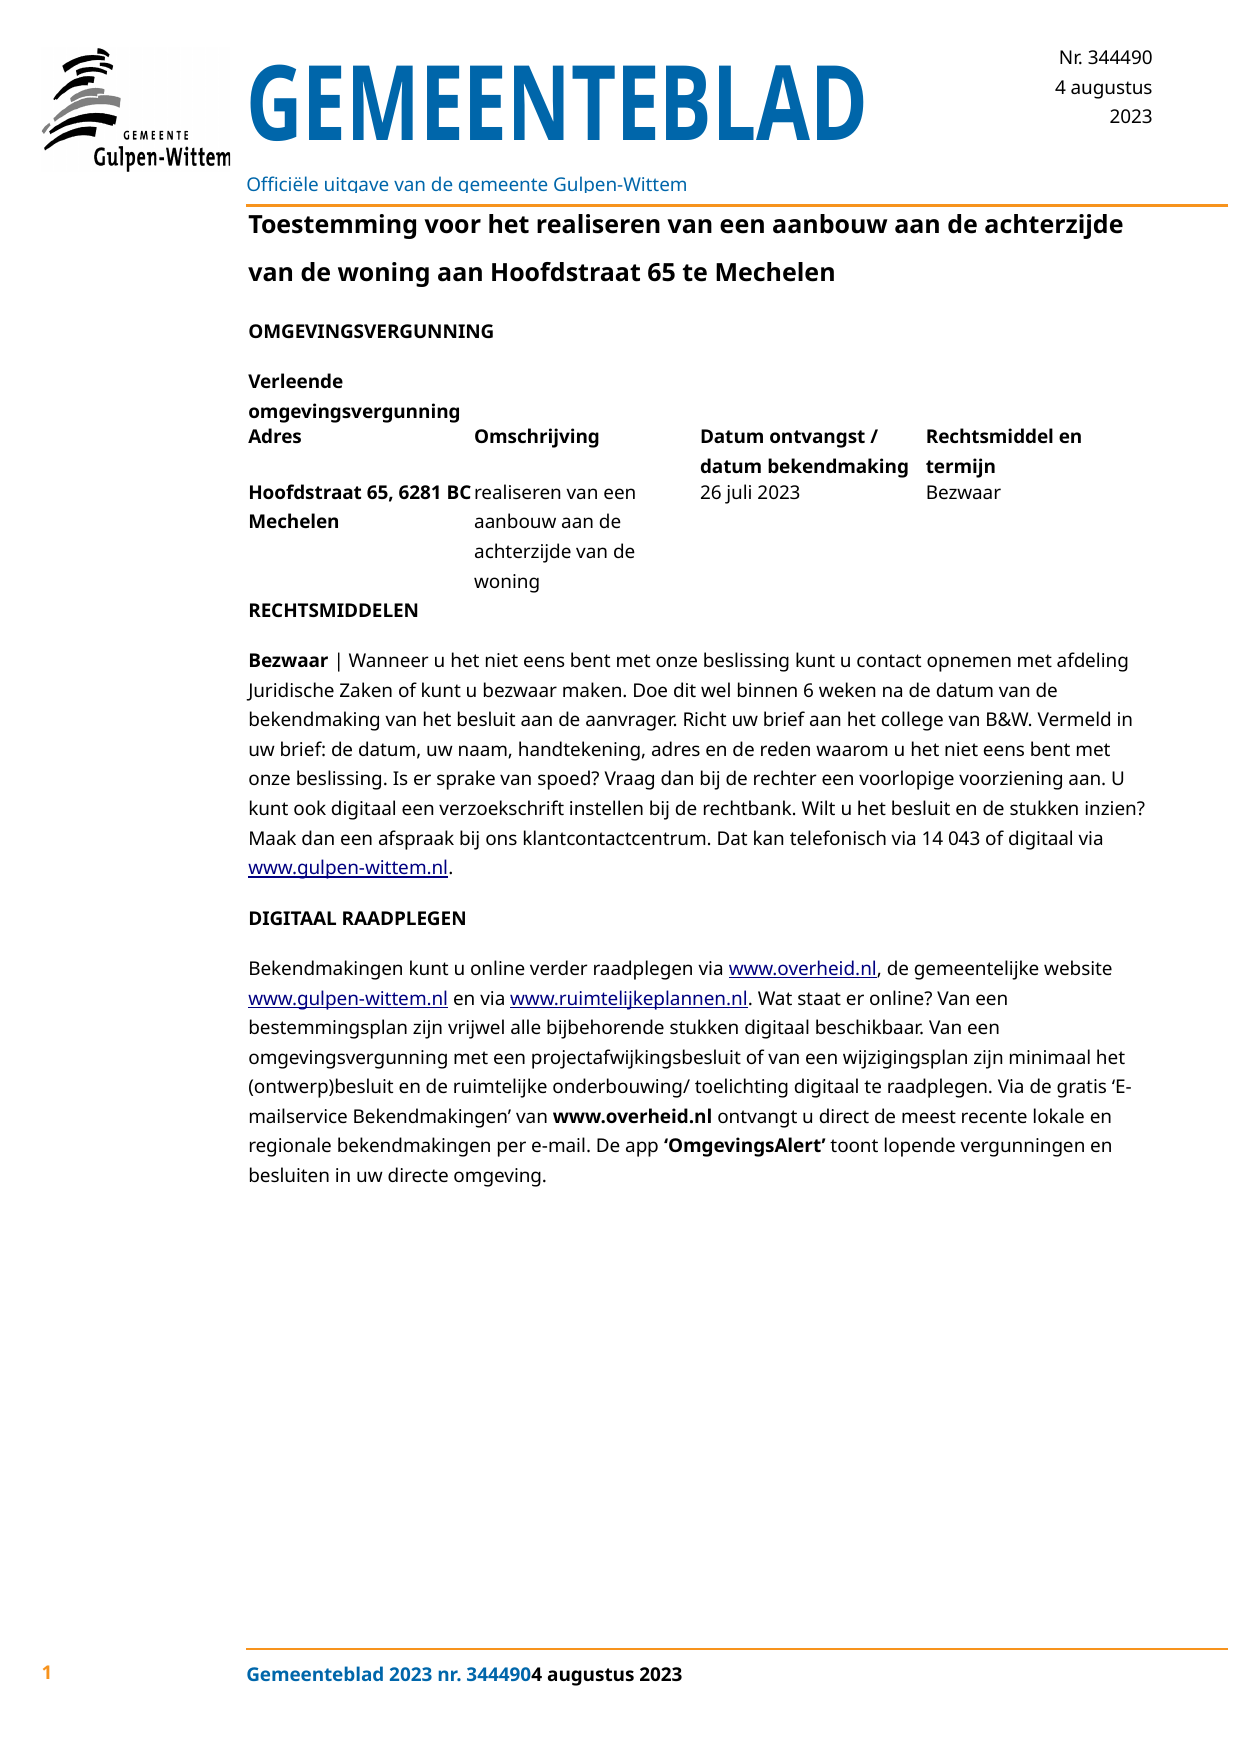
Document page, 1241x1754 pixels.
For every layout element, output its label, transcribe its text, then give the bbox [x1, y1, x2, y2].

text RECHTSMIDDELEN [248, 597, 1152, 622]
table_header [700, 369, 926, 424]
table_header [474, 369, 700, 424]
text OMGEVINGSVERGUNNING [248, 318, 1152, 344]
table_header [926, 369, 1152, 424]
table_cell Hoofdstraat 65, 6281 BC Mechelen [248, 479, 474, 593]
table_cell Adres [248, 424, 474, 479]
picture [41, 47, 231, 172]
text Bezwaar | Wanneer u het niet eens bent met onze beslissing kunt u contact opnemen met afdeling Juridische Zaken of kunt u bezwaar maken. Doe dit wel binnen 6 weken na de datum van de bekendmaking van het besluit aan de aanvrager. Richt uw brief aan het college van B&W. Vermeld in uw brief: de datum, uw naam, handtekening, adres en de reden waarom u het niet eens bent met onze beslissing. Is er sprake van spoed? Vraag dan bij de rechter een voorlopige voorziening aan. U kunt ook digitaal een verzoekschrift instellen bij de rechtbank. Wilt u het besluit en de stukken inzien? Maak dan een afspraak bij ons klantcontactcentrum. Dat kan telefonisch via 14 043 of digitaal via www.gulpen-wittem.nl. [248, 647, 1152, 880]
table_cell Bezwaar [926, 479, 1152, 593]
table_header Verleende omgevingsvergunning [248, 369, 474, 424]
text Bekendmakingen kunt u online verder raadplegen via www.overheid.nl, de gemeentelijke website www.gulpen-wittem.nl en via www.ruimtelijkeplannen.nl. Wat staat er online? Van een bestemmingsplan zijn vrijwel alle bijbehorende stukken digitaal beschikbaar. Van een omgevingsvergunning met een projectafwijkingsbesluit of van een wijzigingsplan zijn minimaal het (ontwerp)besluit en de ruimtelijke onderbouwing/ toelichting digitaal te raadplegen. Via de gratis ‘E-mailservice Bekendmakingen’ van www.overheid.nl ontvangt u direct de meest recente lokale en regionale bekendmakingen per e-mail. De app ‘OmgevingsAlert’ toont lopende vergunningen en besluiten in uw directe omgeving. [248, 955, 1152, 1188]
table_cell Omschrijving [474, 424, 700, 479]
table_cell 26 juli 2023 [700, 479, 926, 593]
table_cell realiseren van een aanbouw aan de achterzijde van de woning [474, 479, 700, 593]
table_cell Rechtsmiddel en termijn [926, 424, 1152, 479]
text Toestemming voor het realiseren van een aanbouw aan de achterzijde van de woning aan Hoofdstraat 65 te Mechelen [248, 207, 1152, 288]
text DIGITAAL RAADPLEGEN [248, 905, 1152, 930]
table_cell Datum ontvangst / datum bekendmaking [700, 424, 926, 479]
